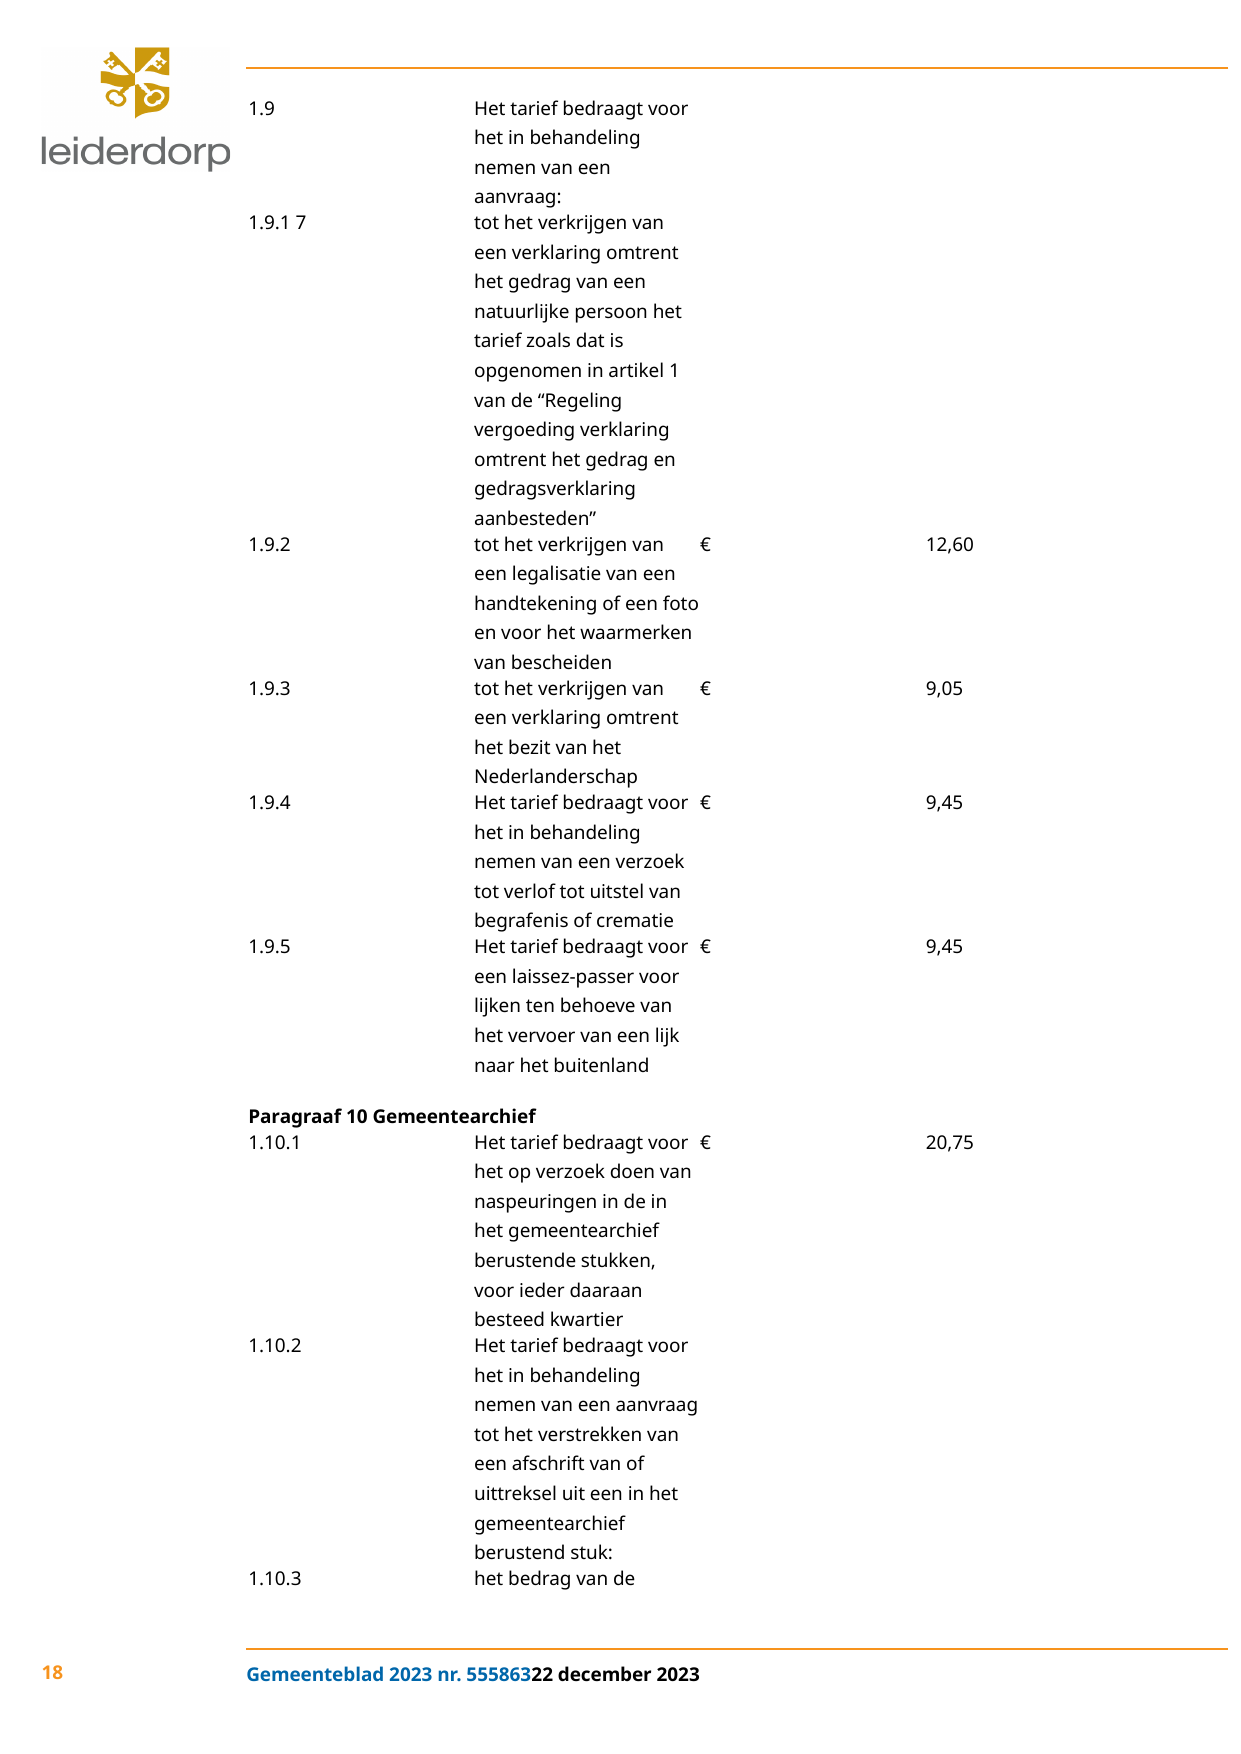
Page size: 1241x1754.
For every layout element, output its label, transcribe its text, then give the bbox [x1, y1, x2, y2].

table_cell 9,45 [926, 934, 1152, 1077]
table_cell € [700, 1129, 926, 1332]
table_cell [700, 95, 926, 209]
table_cell € [700, 675, 926, 789]
table_cell Het tarief bedraagt voor het op verzoek doen van naspeuringen in de in het gemeentearchief berustende stukken, voor ieder daaraan besteed kwartier [474, 1129, 700, 1332]
table_cell [926, 1078, 1152, 1103]
table_cell Het tarief bedraagt voor een laissez-passer voor lijken ten behoeve van het vervoer van een lijk naar het buitenland [474, 934, 700, 1077]
table_cell 1.10.1 [248, 1129, 474, 1332]
table_cell 9,05 [926, 675, 1152, 789]
table_cell [700, 1103, 926, 1129]
table_cell Het tarief bedraagt voor het in behandeling nemen van een aanvraag: [474, 95, 700, 209]
table_cell 1.10.2 [248, 1332, 474, 1565]
table_cell 1.9 [248, 95, 474, 209]
table_cell € [700, 531, 926, 675]
table_cell 12,60 [926, 531, 1152, 675]
table_cell 1.9.5 [248, 934, 474, 1077]
table_cell [700, 1332, 926, 1565]
table_cell € [700, 934, 926, 1077]
table_cell [926, 1565, 1152, 1591]
table_cell Het tarief bedraagt voor het in behandeling nemen van een aanvraag tot het verstrekken van een afschrift van of uittreksel uit een in het gemeentearchief berustend stuk: [474, 1332, 700, 1565]
table_cell tot het verkrijgen van een verklaring omtrent het gedrag van een natuurlijke persoon het tarief zoals dat is opgenomen in artikel 1 van de “Regeling vergoeding verklaring omtrent het gedrag en gedragsverklaring aanbesteden” [474, 209, 700, 531]
table_cell 1.9.2 [248, 531, 474, 675]
table_cell [926, 209, 1152, 531]
table_cell [700, 1565, 926, 1591]
table_cell het bedrag van de [474, 1565, 700, 1591]
table_cell 1.10.3 [248, 1565, 474, 1591]
table_cell € [700, 789, 926, 933]
table_cell Het tarief bedraagt voor het in behandeling nemen van een verzoek tot verlof tot uitstel van begrafenis of crematie [474, 789, 700, 933]
table_cell 1.9.3 [248, 675, 474, 789]
table_cell [926, 95, 1152, 209]
table_cell tot het verkrijgen van een legalisatie van een handtekening of een foto en voor het waarmerken van bescheiden [474, 531, 700, 675]
table_cell [248, 1078, 474, 1103]
table_cell tot het verkrijgen van een verklaring omtrent het bezit van het Nederlanderschap [474, 675, 700, 789]
table_cell [700, 209, 926, 531]
table_cell [700, 1078, 926, 1103]
picture [41, 47, 231, 172]
table_cell [926, 1332, 1152, 1565]
table_cell 9,45 [926, 789, 1152, 933]
table_cell [474, 1078, 700, 1103]
table_cell Paragraaf 10 Gemeentearchief [248, 1103, 700, 1129]
table_cell 20,75 [926, 1129, 1152, 1332]
table_cell 1.9.4 [248, 789, 474, 933]
table_cell 1.9.1 7 [248, 209, 474, 531]
table_cell [926, 1103, 1152, 1129]
